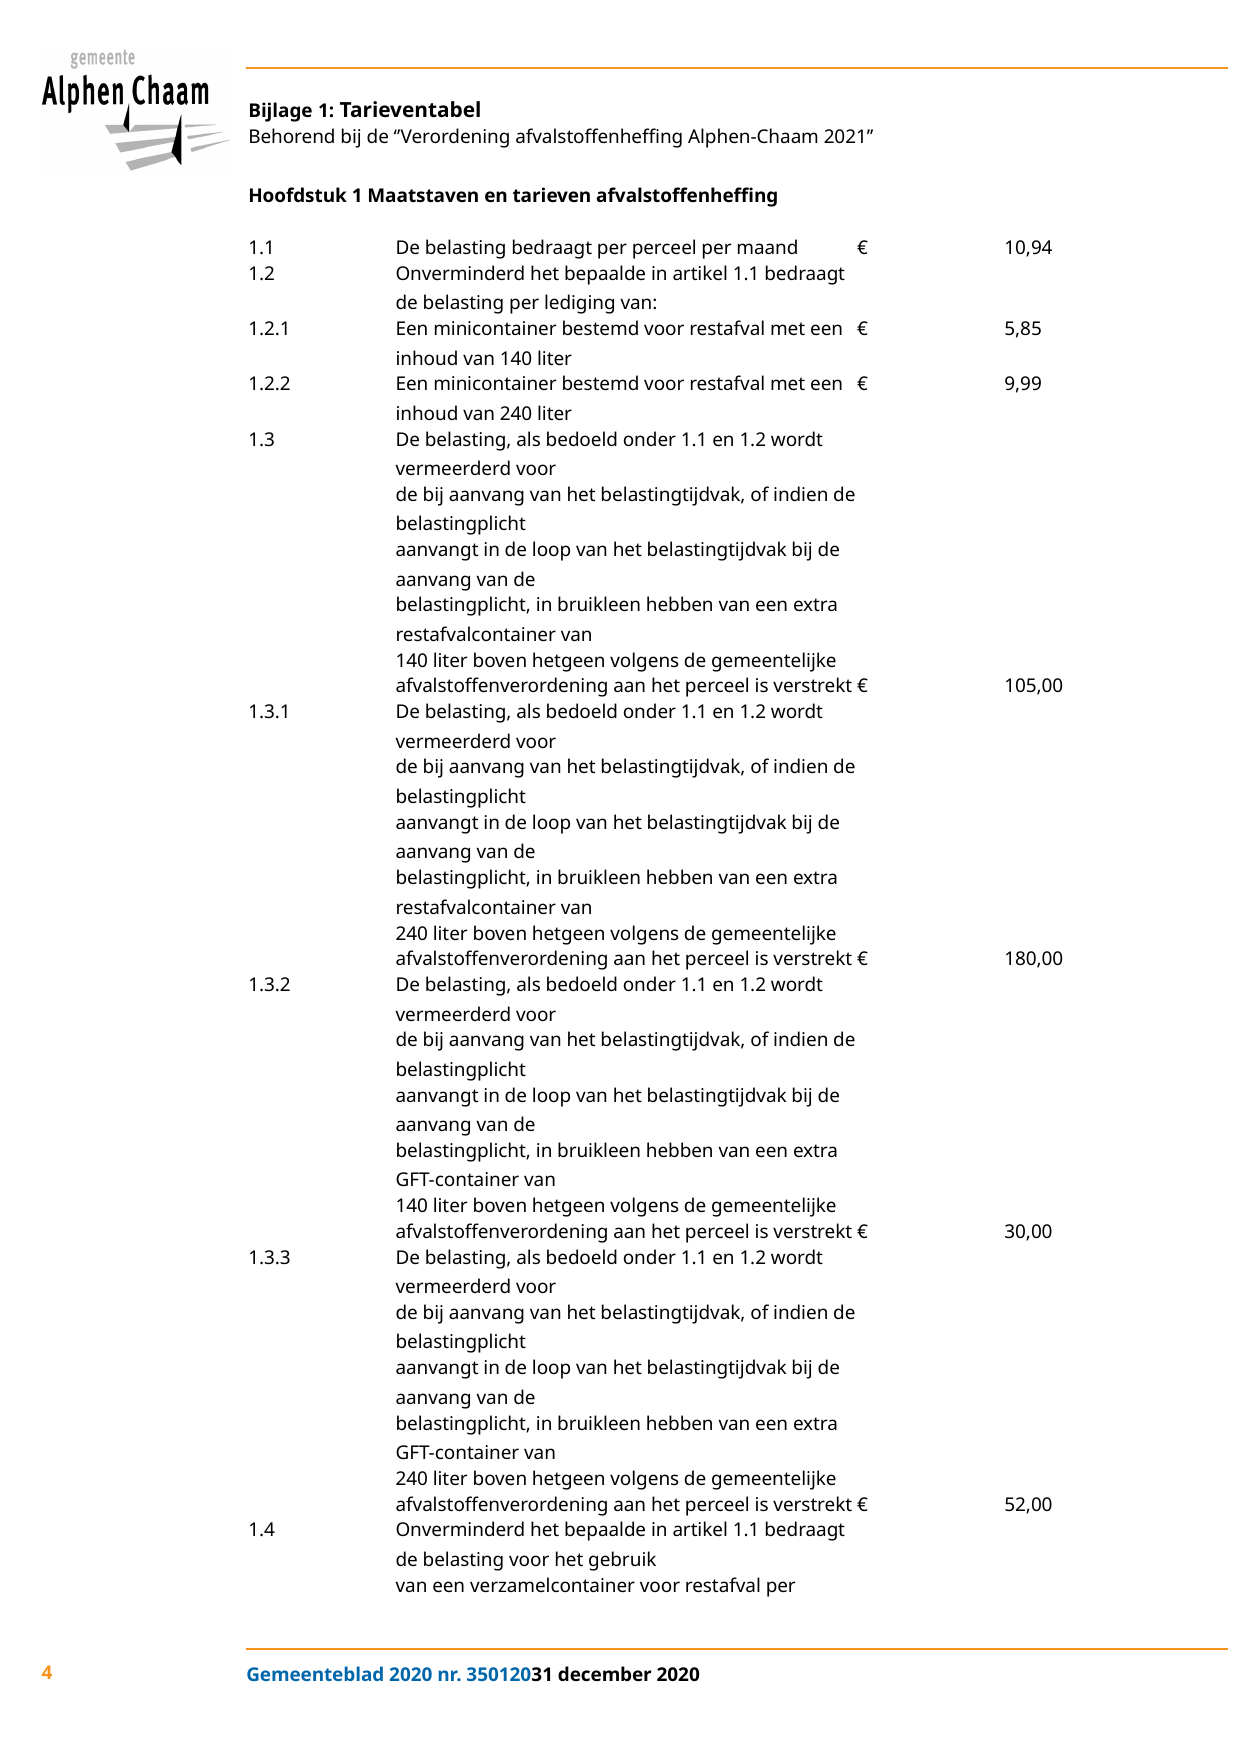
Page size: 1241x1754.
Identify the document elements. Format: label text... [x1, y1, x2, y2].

table_cell aanvangt in de loop van het belastingtijdvak bij de aanvang van de [395, 1082, 857, 1137]
text Behorend bij de ‘’Verordening afvalstoffenheffing Alphen-Chaam 2021’’ [248, 123, 1152, 149]
table_cell 1.1 [248, 234, 395, 260]
table_cell € [857, 673, 1004, 698]
table_header Hoofdstuk 1 Maatstaven en tarieven afvalstoffenheffing [248, 183, 1004, 208]
table_cell [857, 1193, 1004, 1218]
table_cell [857, 592, 1004, 647]
table_cell [1004, 1193, 1152, 1218]
table_cell [248, 1410, 395, 1465]
table_cell 1.3.1 [248, 699, 395, 754]
table_cell 240 liter boven hetgeen volgens de gemeentelijke [395, 920, 857, 945]
table_cell [1004, 647, 1152, 673]
table_cell [857, 699, 1004, 754]
table_cell de bij aanvang van het belastingtijdvak, of indien de belastingplicht [395, 754, 857, 809]
table_cell [248, 754, 395, 809]
table_cell 1.3.2 [248, 971, 395, 1026]
table_cell [857, 481, 1004, 536]
table_cell [248, 481, 395, 536]
table_cell [1004, 536, 1152, 592]
table_cell de bij aanvang van het belastingtijdvak, of indien de belastingplicht [395, 1299, 857, 1354]
table_cell [1004, 864, 1152, 920]
table_cell [857, 971, 1004, 1026]
text Bijlage 1: Tarieventabel [248, 95, 1152, 123]
table_cell afvalstoffenverordening aan het perceel is verstrekt [395, 1218, 857, 1244]
table_cell 30,00 [1004, 1218, 1152, 1244]
table_cell [1004, 1299, 1152, 1354]
table_cell Onverminderd het bepaalde in artikel 1.1 bedraagt de belasting per lediging van: [395, 260, 857, 315]
table_cell [248, 1572, 395, 1598]
table_cell [1004, 592, 1152, 647]
table_cell de bij aanvang van het belastingtijdvak, of indien de belastingplicht [395, 1026, 857, 1082]
table_cell [857, 647, 1004, 673]
picture [41, 47, 231, 172]
table_cell [1004, 426, 1152, 481]
table_cell belastingplicht, in bruikleen hebben van een extra GFT-container van [395, 1410, 857, 1465]
table_cell [857, 536, 1004, 592]
table_cell € [857, 945, 1004, 971]
table_cell [1004, 1137, 1152, 1192]
table_cell van een verzamelcontainer voor restafval per [395, 1572, 857, 1598]
table_cell [248, 1355, 395, 1410]
table_cell [1004, 1026, 1152, 1082]
table_cell 52,00 [1004, 1491, 1152, 1517]
table_cell 180,00 [1004, 945, 1152, 971]
table_cell € [857, 1491, 1004, 1517]
table_cell [857, 864, 1004, 920]
table_cell 105,00 [1004, 673, 1152, 698]
table_cell [857, 1082, 1004, 1137]
table_cell 1.2.1 [248, 315, 395, 370]
table_cell 1.3.3 [248, 1244, 395, 1299]
table_cell [1004, 971, 1152, 1026]
table_cell [248, 673, 395, 698]
table_cell 140 liter boven hetgeen volgens de gemeentelijke [395, 647, 857, 673]
table_cell [1004, 809, 1152, 864]
table_cell [248, 1137, 395, 1192]
table_cell Een minicontainer bestemd voor restafval met een inhoud van 140 liter [395, 315, 857, 370]
table_cell Een minicontainer bestemd voor restafval met een inhoud van 240 liter [395, 370, 857, 426]
table_cell De belasting, als bedoeld onder 1.1 en 1.2 wordt vermeerderd voor [395, 426, 857, 481]
table_cell [1004, 208, 1152, 234]
table_cell [857, 920, 1004, 945]
table_cell [857, 809, 1004, 864]
table_cell [248, 1218, 395, 1244]
table_cell afvalstoffenverordening aan het perceel is verstrekt [395, 945, 857, 971]
table_cell 9,99 [1004, 370, 1152, 426]
table_cell De belasting, als bedoeld onder 1.1 en 1.2 wordt vermeerderd voor [395, 971, 857, 1026]
table_cell [857, 1299, 1004, 1354]
table_cell [857, 260, 1004, 315]
table_cell [857, 1355, 1004, 1410]
table_cell [248, 1193, 395, 1218]
table_cell belastingplicht, in bruikleen hebben van een extra restafvalcontainer van [395, 592, 857, 647]
table_cell De belasting bedraagt per perceel per maand [395, 234, 857, 260]
table_cell [1004, 1517, 1152, 1572]
table_cell [1004, 699, 1152, 754]
table_cell 1.2.2 [248, 370, 395, 426]
table_cell [857, 1410, 1004, 1465]
table_cell [857, 1026, 1004, 1082]
table_cell [1004, 1355, 1152, 1410]
table_cell [248, 1082, 395, 1137]
table_cell 5,85 [1004, 315, 1152, 370]
table_cell [248, 920, 395, 945]
table_cell [857, 1572, 1004, 1598]
table_cell 1.3 [248, 426, 395, 481]
table_cell [248, 1491, 395, 1517]
table_cell [248, 1026, 395, 1082]
table_cell belastingplicht, in bruikleen hebben van een extra restafvalcontainer van [395, 864, 857, 920]
table_cell [248, 536, 395, 592]
table_cell de bij aanvang van het belastingtijdvak, of indien de belastingplicht [395, 481, 857, 536]
table_cell aanvangt in de loop van het belastingtijdvak bij de aanvang van de [395, 1355, 857, 1410]
table_cell aanvangt in de loop van het belastingtijdvak bij de aanvang van de [395, 536, 857, 592]
table_cell [248, 208, 1004, 234]
table_cell 10,94 [1004, 234, 1152, 260]
table_cell [248, 864, 395, 920]
table_cell [1004, 260, 1152, 315]
table_cell [1004, 1410, 1152, 1465]
table_cell aanvangt in de loop van het belastingtijdvak bij de aanvang van de [395, 809, 857, 864]
table_cell [857, 1517, 1004, 1572]
table_cell [1004, 1082, 1152, 1137]
table_cell afvalstoffenverordening aan het perceel is verstrekt [395, 1491, 857, 1517]
table_cell € [857, 1218, 1004, 1244]
table_cell [248, 945, 395, 971]
table_cell 240 liter boven hetgeen volgens de gemeentelijke [395, 1465, 857, 1491]
table_cell 140 liter boven hetgeen volgens de gemeentelijke [395, 1193, 857, 1218]
table_cell [1004, 1572, 1152, 1598]
table_cell 1.2 [248, 260, 395, 315]
table_cell [857, 1244, 1004, 1299]
table_cell € [857, 315, 1004, 370]
table_cell [248, 592, 395, 647]
table_cell [248, 1299, 395, 1354]
table_cell [248, 647, 395, 673]
table_cell [1004, 754, 1152, 809]
table_cell [857, 1465, 1004, 1491]
table_cell [1004, 481, 1152, 536]
table_cell [1004, 920, 1152, 945]
table_cell [1004, 1465, 1152, 1491]
table_cell [248, 809, 395, 864]
table_cell [857, 754, 1004, 809]
table_cell afvalstoffenverordening aan het perceel is verstrekt [395, 673, 857, 698]
table_header [1004, 183, 1152, 208]
table_cell [1004, 1244, 1152, 1299]
table_cell [857, 1137, 1004, 1192]
table_cell [248, 1465, 395, 1491]
table_cell € [857, 370, 1004, 426]
table_cell [857, 426, 1004, 481]
table_cell belastingplicht, in bruikleen hebben van een extra GFT-container van [395, 1137, 857, 1192]
table_cell De belasting, als bedoeld onder 1.1 en 1.2 wordt vermeerderd voor [395, 699, 857, 754]
table_cell De belasting, als bedoeld onder 1.1 en 1.2 wordt vermeerderd voor [395, 1244, 857, 1299]
table_cell 1.4 [248, 1517, 395, 1572]
table_cell Onverminderd het bepaalde in artikel 1.1 bedraagt de belasting voor het gebruik [395, 1517, 857, 1572]
table_cell € [857, 234, 1004, 260]
